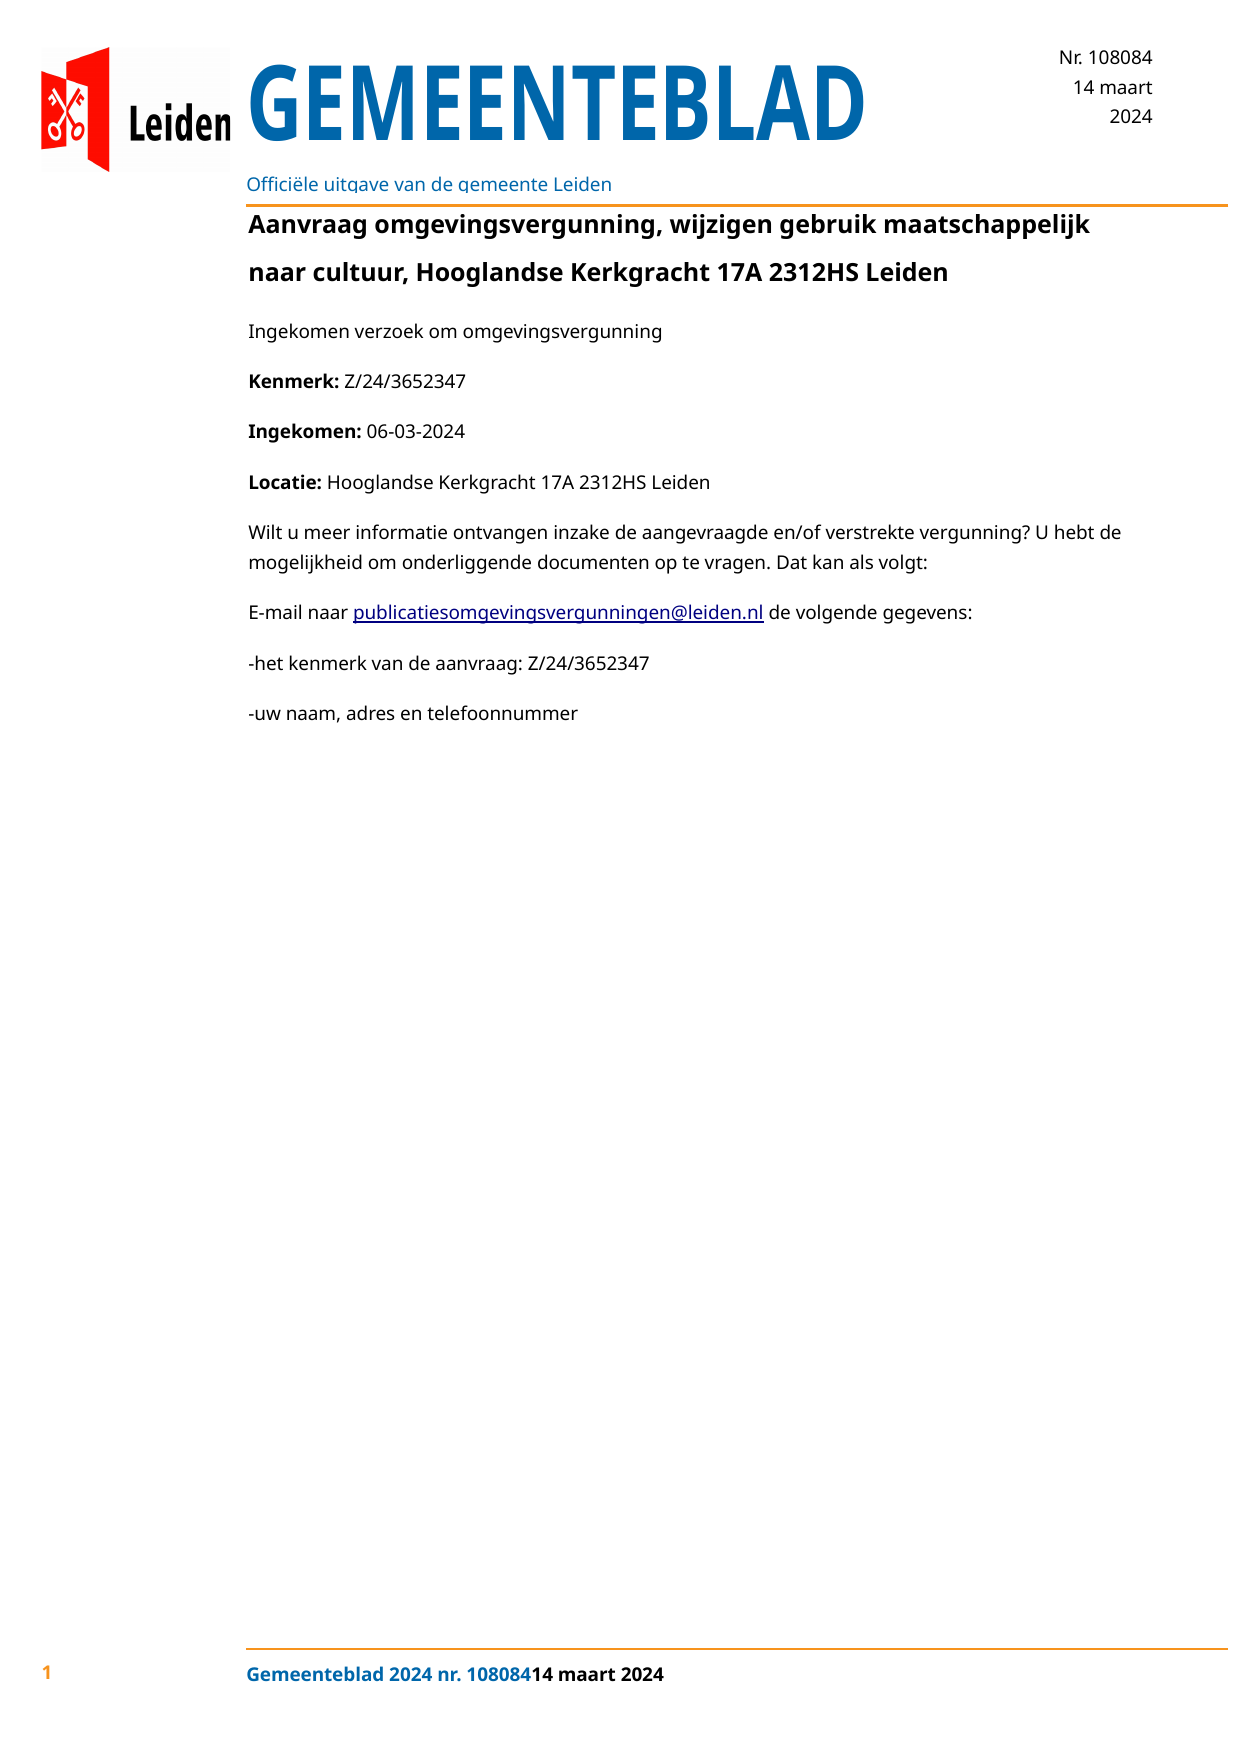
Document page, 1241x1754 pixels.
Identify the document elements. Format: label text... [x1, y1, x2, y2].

text E-mail naar publicatiesomgevingsvergunningen@leiden.nl de volgende gegevens: [248, 599, 1152, 625]
text -het kenmerk van de aanvraag: Z/24/3652347 [248, 650, 1152, 676]
text Wilt u meer informatie ontvangen inzake de aangevraagde en/of verstrekte vergunning? U hebt de mogelijkheid om onderliggende documenten op te vragen. Dat kan als volgt: [248, 519, 1152, 575]
text Kenmerk: Z/24/3652347 [248, 368, 1152, 394]
text Aanvraag omgevingsvergunning, wijzigen gebruik maatschappelijk naar cultuur, Hooglandse Kerkgracht 17A 2312HS Leiden [248, 207, 1152, 288]
text Ingekomen verzoek om omgevingsvergunning [248, 318, 1152, 344]
text Ingekomen: 06-03-2024 [248, 419, 1152, 444]
picture [41, 47, 231, 172]
text Locatie: Hooglandse Kerkgracht 17A 2312HS Leiden [248, 469, 1152, 495]
text -uw naam, adres en telefoonnummer [248, 700, 1152, 726]
